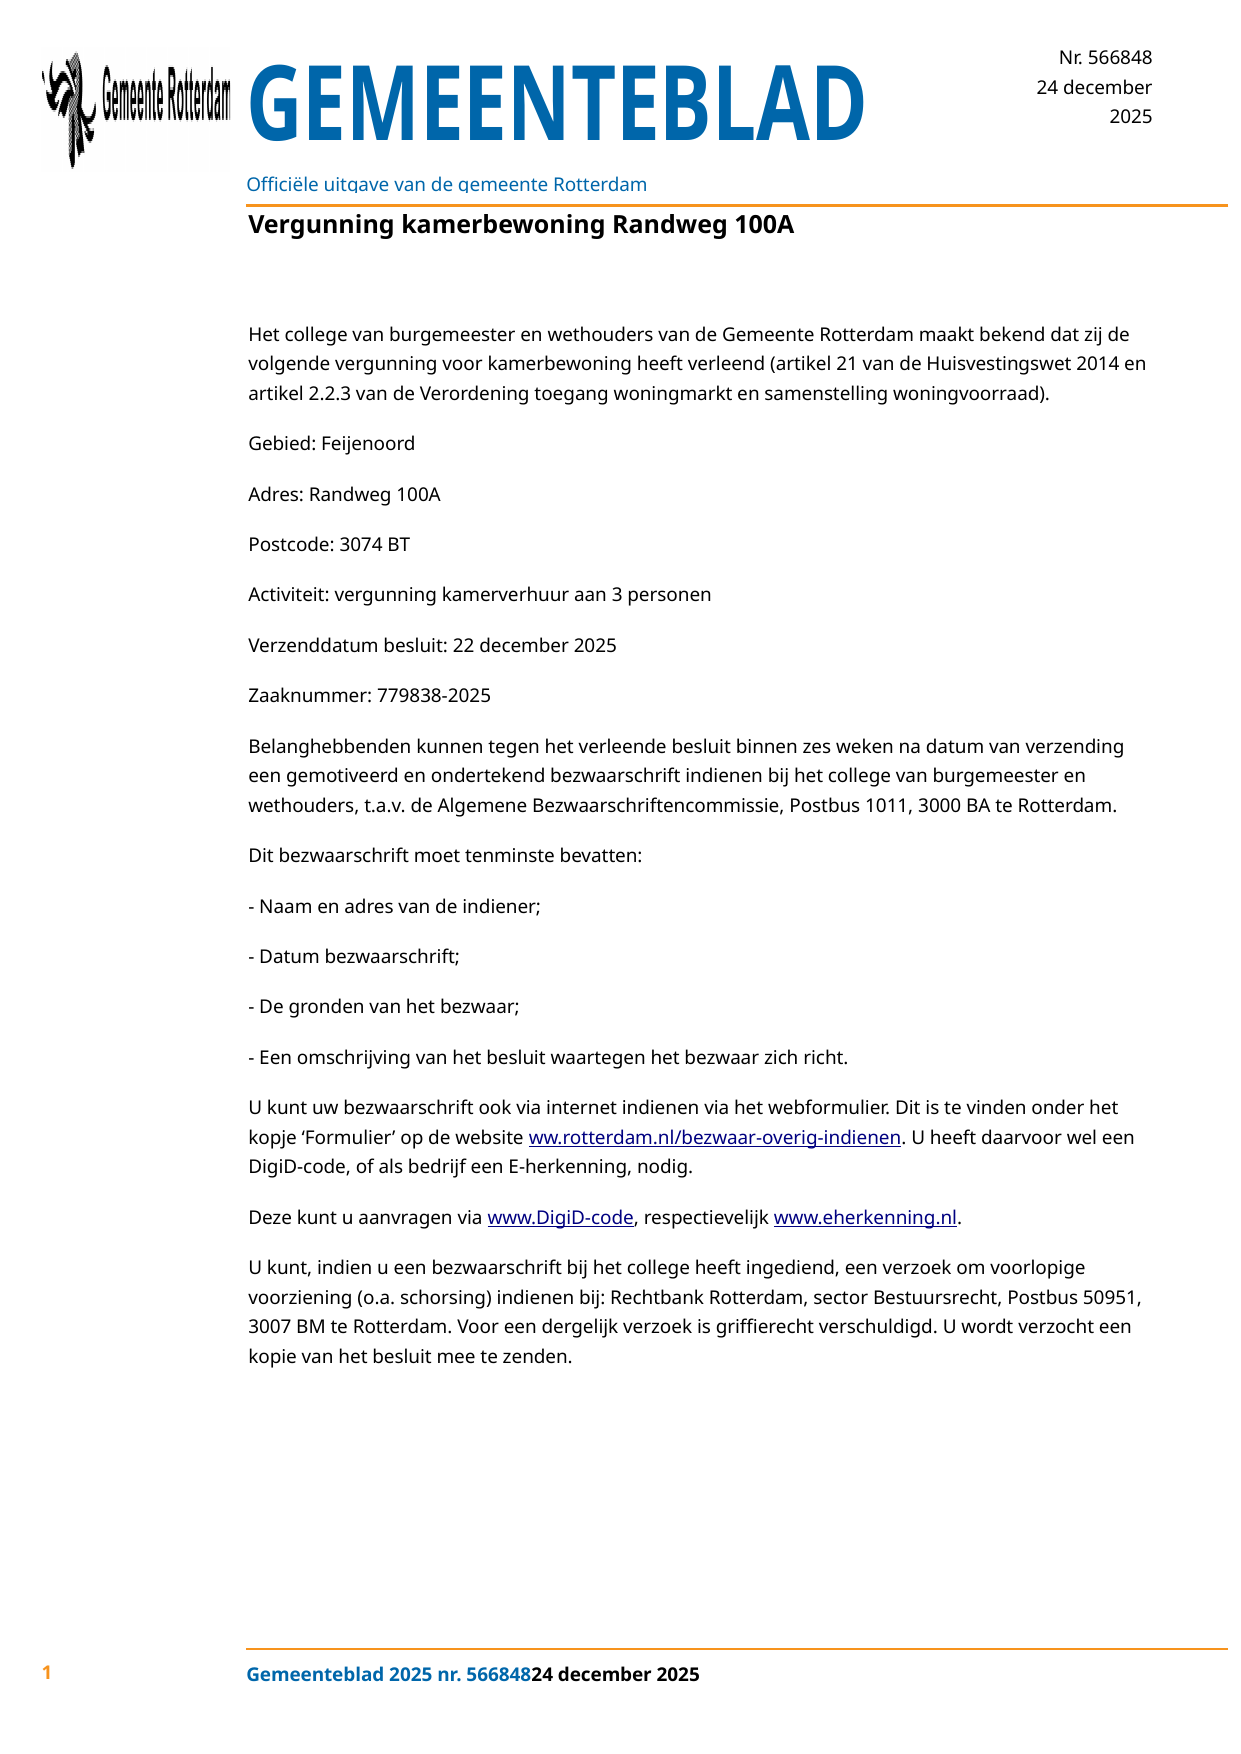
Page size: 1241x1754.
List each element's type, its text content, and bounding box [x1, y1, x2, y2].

text U kunt uw bezwaarschrift ook via internet indienen via het webformulier. Dit is te vinden onder het kopje ‘Formulier’ op de website ww.rotterdam.nl/bezwaar-overig-indienen. U heeft daarvoor wel een DigiD-code, of als bedrijf een E-herkenning, nodig. [248, 1094, 1152, 1179]
text Verzenddatum besluit: 22 december 2025 [248, 632, 1152, 658]
text Deze kunt u aanvragen via www.DigiD-code, respectievelijk www.eherkenning.nl. [248, 1204, 1152, 1230]
text U kunt, indien u een bezwaarschrift bij het college heeft ingediend, een verzoek om voorlopige voorziening (o.a. schorsing) indienen bij: Rechtbank Rotterdam, sector Bestuursrecht, Postbus 50951, 3007 BM te Rotterdam. Voor een dergelijk verzoek is griffierecht verschuldigd. U wordt verzocht een kopie van het besluit mee te zenden. [248, 1254, 1152, 1369]
text Postcode: 3074 BT [248, 531, 1152, 557]
text - Datum bezwaarschrift; [248, 943, 1152, 969]
picture [41, 47, 231, 172]
text - Een omschrijving van het besluit waartegen het bezwaar zich richt. [248, 1044, 1152, 1070]
text - Naam en adres van de indiener; [248, 893, 1152, 918]
text Gebied: Feijenoord [248, 430, 1152, 456]
text Zaaknummer: 779838-2025 [248, 682, 1152, 708]
text Het college van burgemeester en wethouders van de Gemeente Rotterdam maakt bekend dat zij de volgende vergunning voor kamerbewoning heeft verleend (artikel 21 van de Huisvestingswet 2014 en artikel 2.2.3 van de Verordening toegang woningmarkt en samenstelling woningvoorraad). [248, 321, 1152, 406]
text Belanghebbenden kunnen tegen het verleende besluit binnen zes weken na datum van verzending een gemotiveerd en ondertekend bezwaarschrift indienen bij het college van burgemeester en wethouders, t.a.v. de Algemene Bezwaarschriftencommissie, Postbus 1011, 3000 BA te Rotterdam. [248, 733, 1152, 818]
text Activiteit: vergunning kamerverhuur aan 3 personen [248, 582, 1152, 607]
text - De gronden van het bezwaar; [248, 994, 1152, 1019]
text Dit bezwaarschrift moet tenminste bevatten: [248, 842, 1152, 868]
text Vergunning kamerbewoning Randweg 100A [248, 207, 1152, 241]
text Adres: Randweg 100A [248, 481, 1152, 506]
